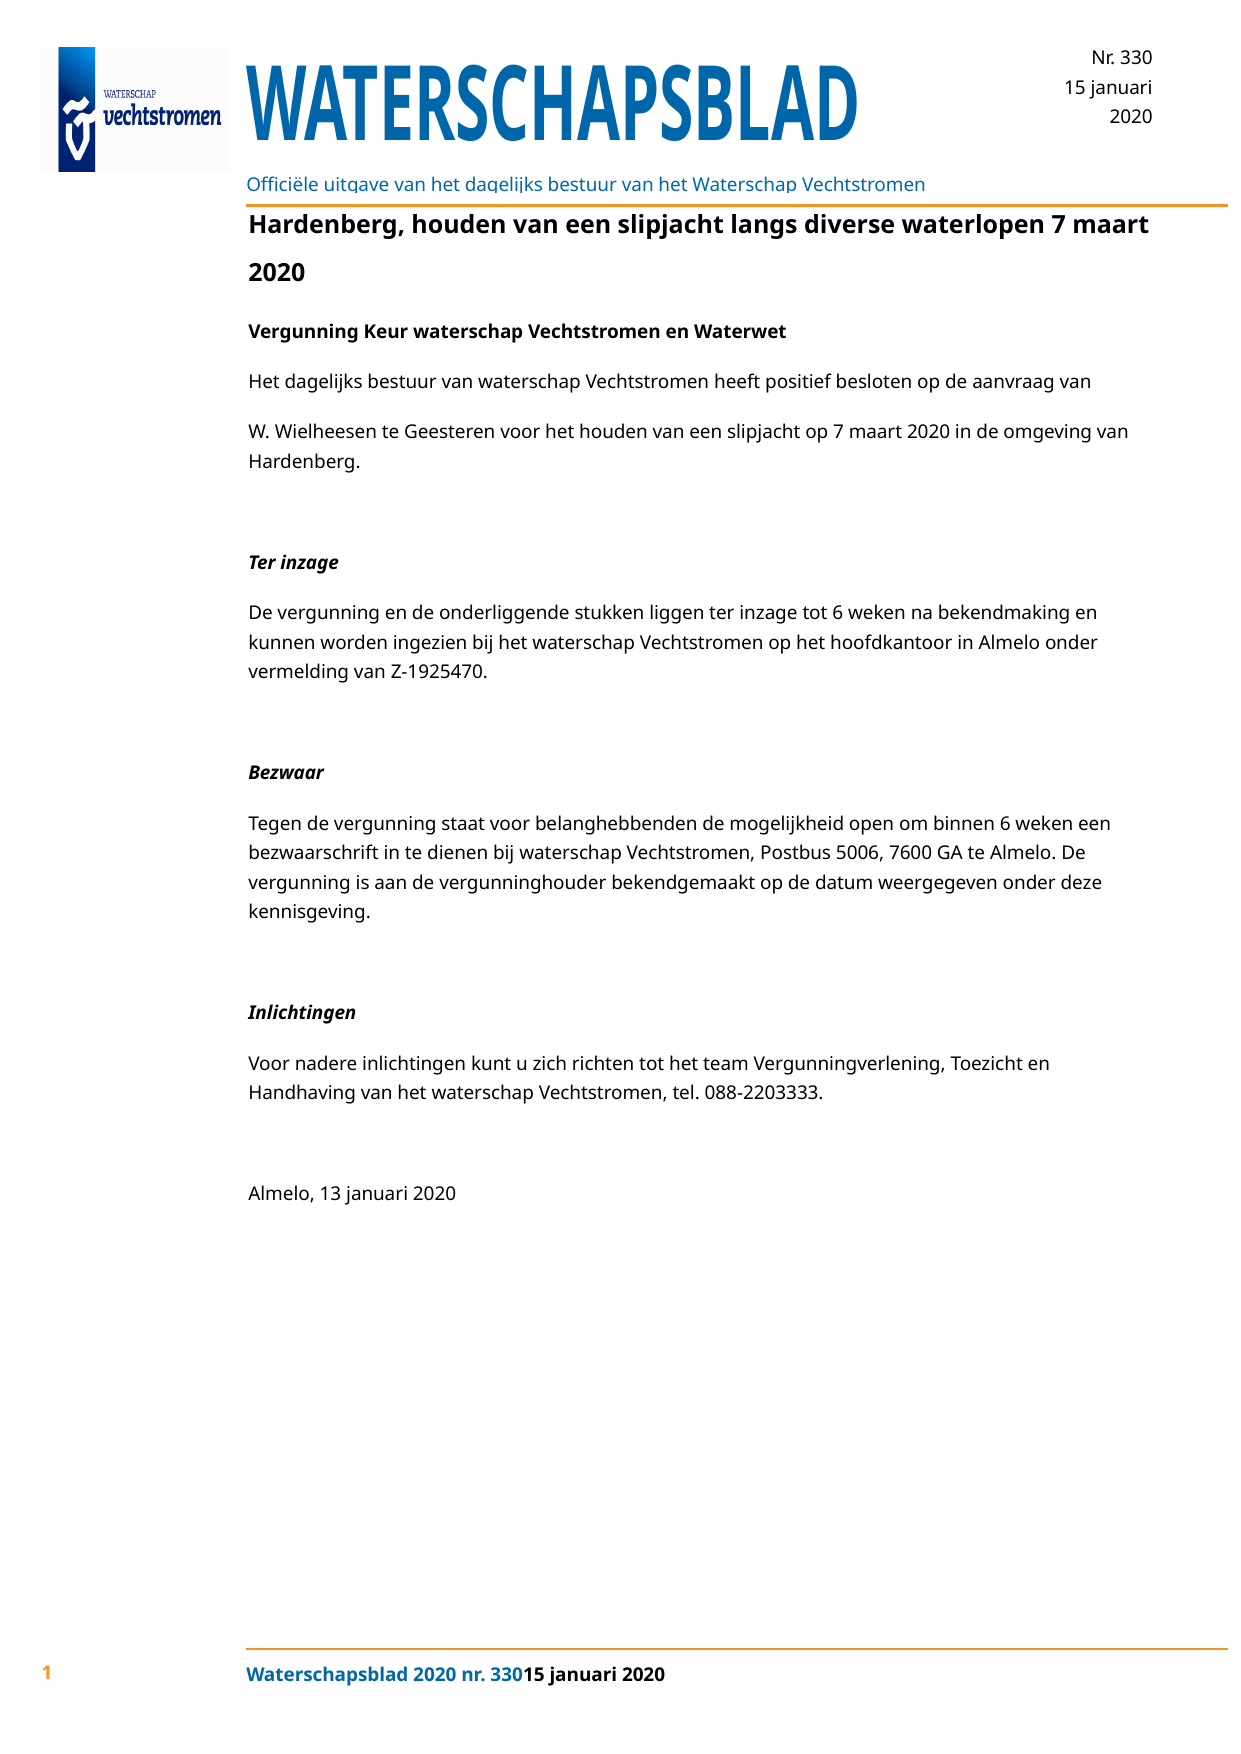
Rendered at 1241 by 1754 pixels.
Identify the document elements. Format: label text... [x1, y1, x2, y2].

text Ter inzage [248, 549, 1152, 575]
text W. Wielheesen te Geesteren voor het houden van een slipjacht op 7 maart 2020 in de omgeving van Hardenberg. [248, 419, 1152, 474]
text Almelo, 13 januari 2020 [248, 1180, 1152, 1206]
text De vergunning en de onderliggende stukken liggen ter inzage tot 6 weken na bekendmaking en kunnen worden ingezien bij het waterschap Vechtstromen op het hoofdkantoor in Almelo onder vermelding van Z-1925470. [248, 599, 1152, 684]
text Hardenberg, houden van een slipjacht langs diverse waterlopen 7 maart 2020 [248, 207, 1152, 288]
text Bezwaar [248, 759, 1152, 785]
text Het dagelijks bestuur van waterschap Vechtstromen heeft positief besloten op de aanvraag van [248, 368, 1152, 394]
text Vergunning Keur waterschap Vechtstromen en Waterwet [248, 318, 1152, 344]
text Tegen de vergunning staat voor belanghebbenden de mogelijkheid open om binnen 6 weken een bezwaarschrift in te dienen bij waterschap Vechtstromen, Postbus 5006, 7600 GA te Almelo. De vergunning is aan de vergunninghouder bekendgemaakt op de datum weergegeven onder deze kennisgeving. [248, 810, 1152, 924]
picture [41, 47, 231, 172]
text Voor nadere inlichtingen kunt u zich richten tot het team Vergunningverlening, Toezicht en Handhaving van het waterschap Vechtstromen, tel. 088-2203333. [248, 1050, 1152, 1105]
text Inlichtingen [248, 999, 1152, 1025]
